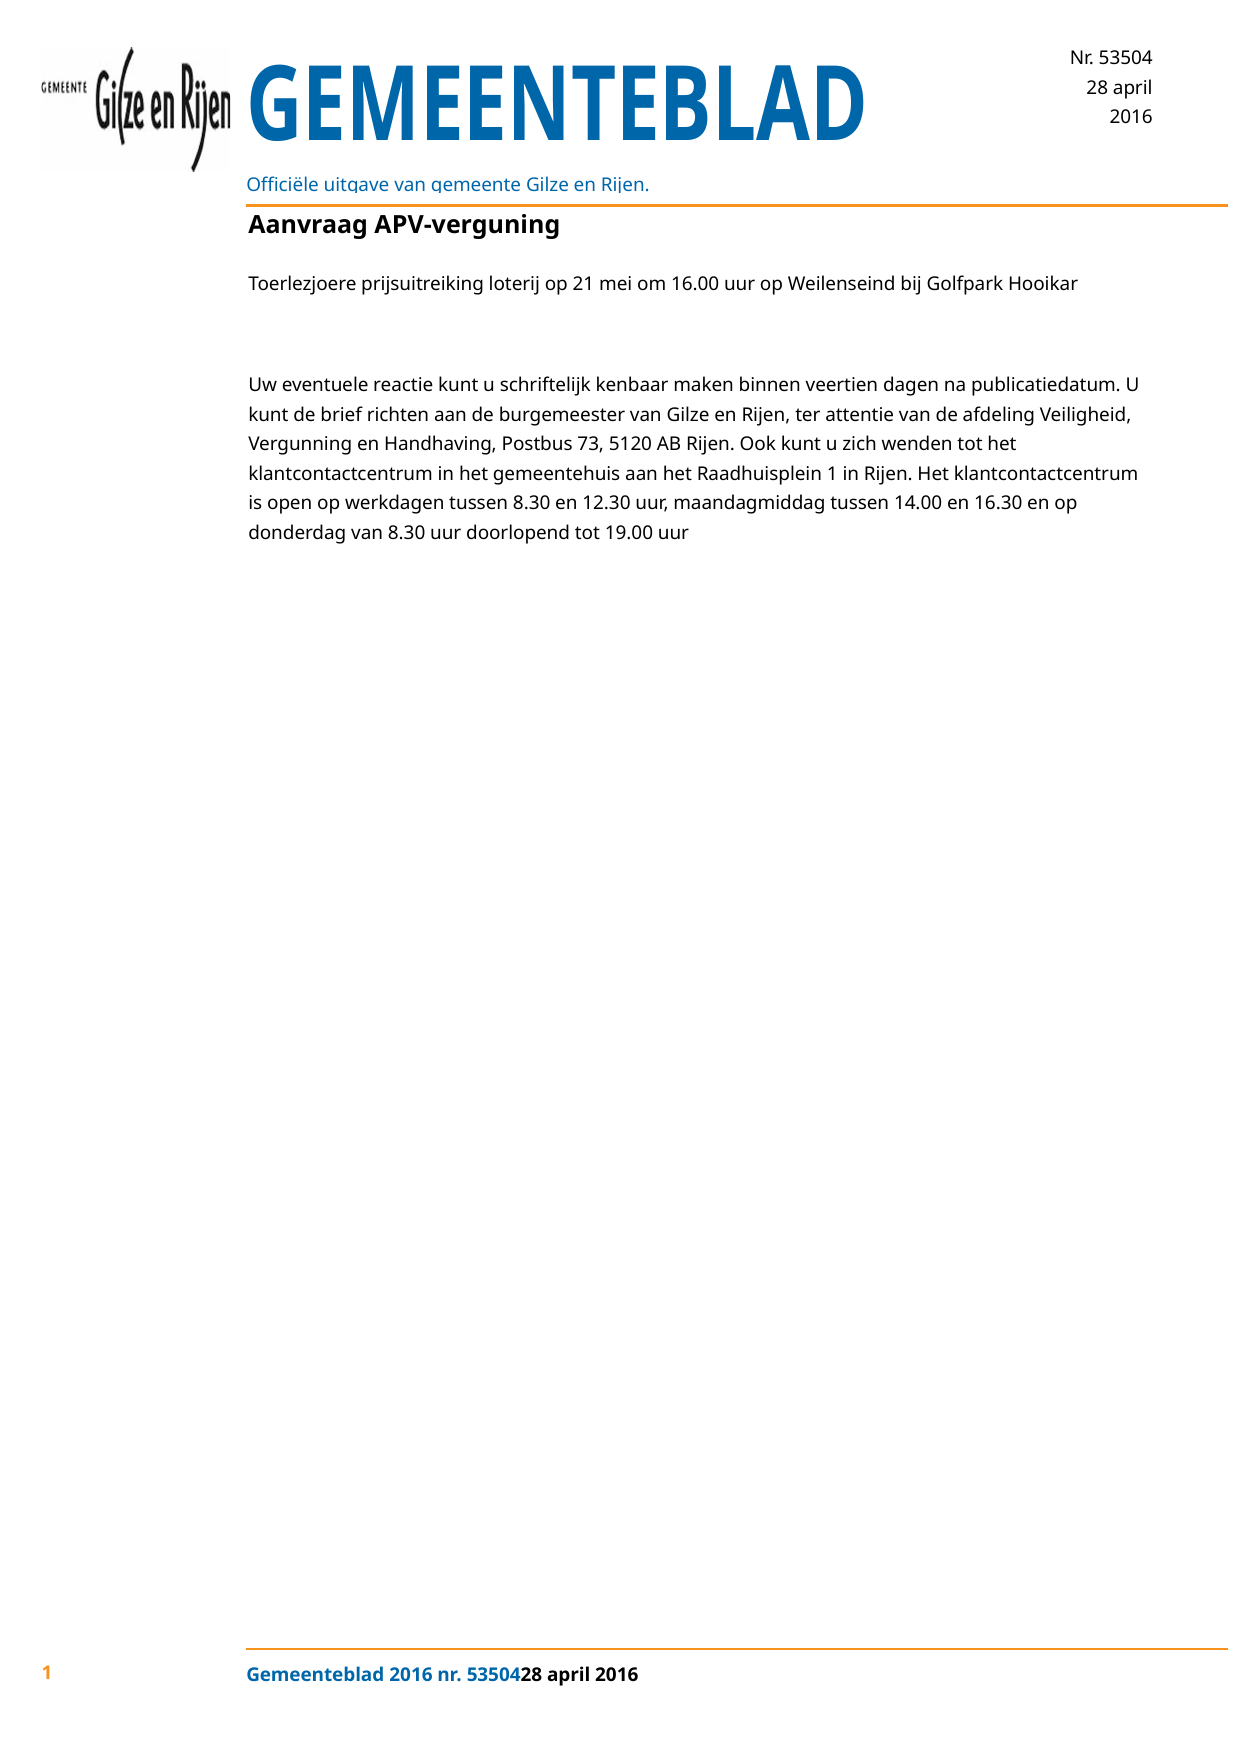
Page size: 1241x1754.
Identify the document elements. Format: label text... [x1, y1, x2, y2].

text Aanvraag APV-verguning [248, 207, 1152, 241]
text Toerlezjoere prijsuitreiking loterij op 21 mei om 16.00 uur op Weilenseind bij Golfpark Hooikar [248, 270, 1152, 296]
picture [41, 47, 231, 172]
text Uw eventuele reactie kunt u schriftelijk kenbaar maken binnen veertien dagen na publicatiedatum. U kunt de brief richten aan de burgemeester van Gilze en Rijen, ter attentie van de afdeling Veiligheid, Vergunning en Handhaving, Postbus 73, 5120 AB Rijen. Ook kunt u zich wenden tot het klantcontactcentrum in het gemeentehuis aan het Raadhuisplein 1 in Rijen. Het klantcontactcentrum is open op werkdagen tussen 8.30 en 12.30 uur, maandagmiddag tussen 14.00 en 16.30 en op donderdag van 8.30 uur doorlopend tot 19.00 uur [248, 371, 1152, 545]
